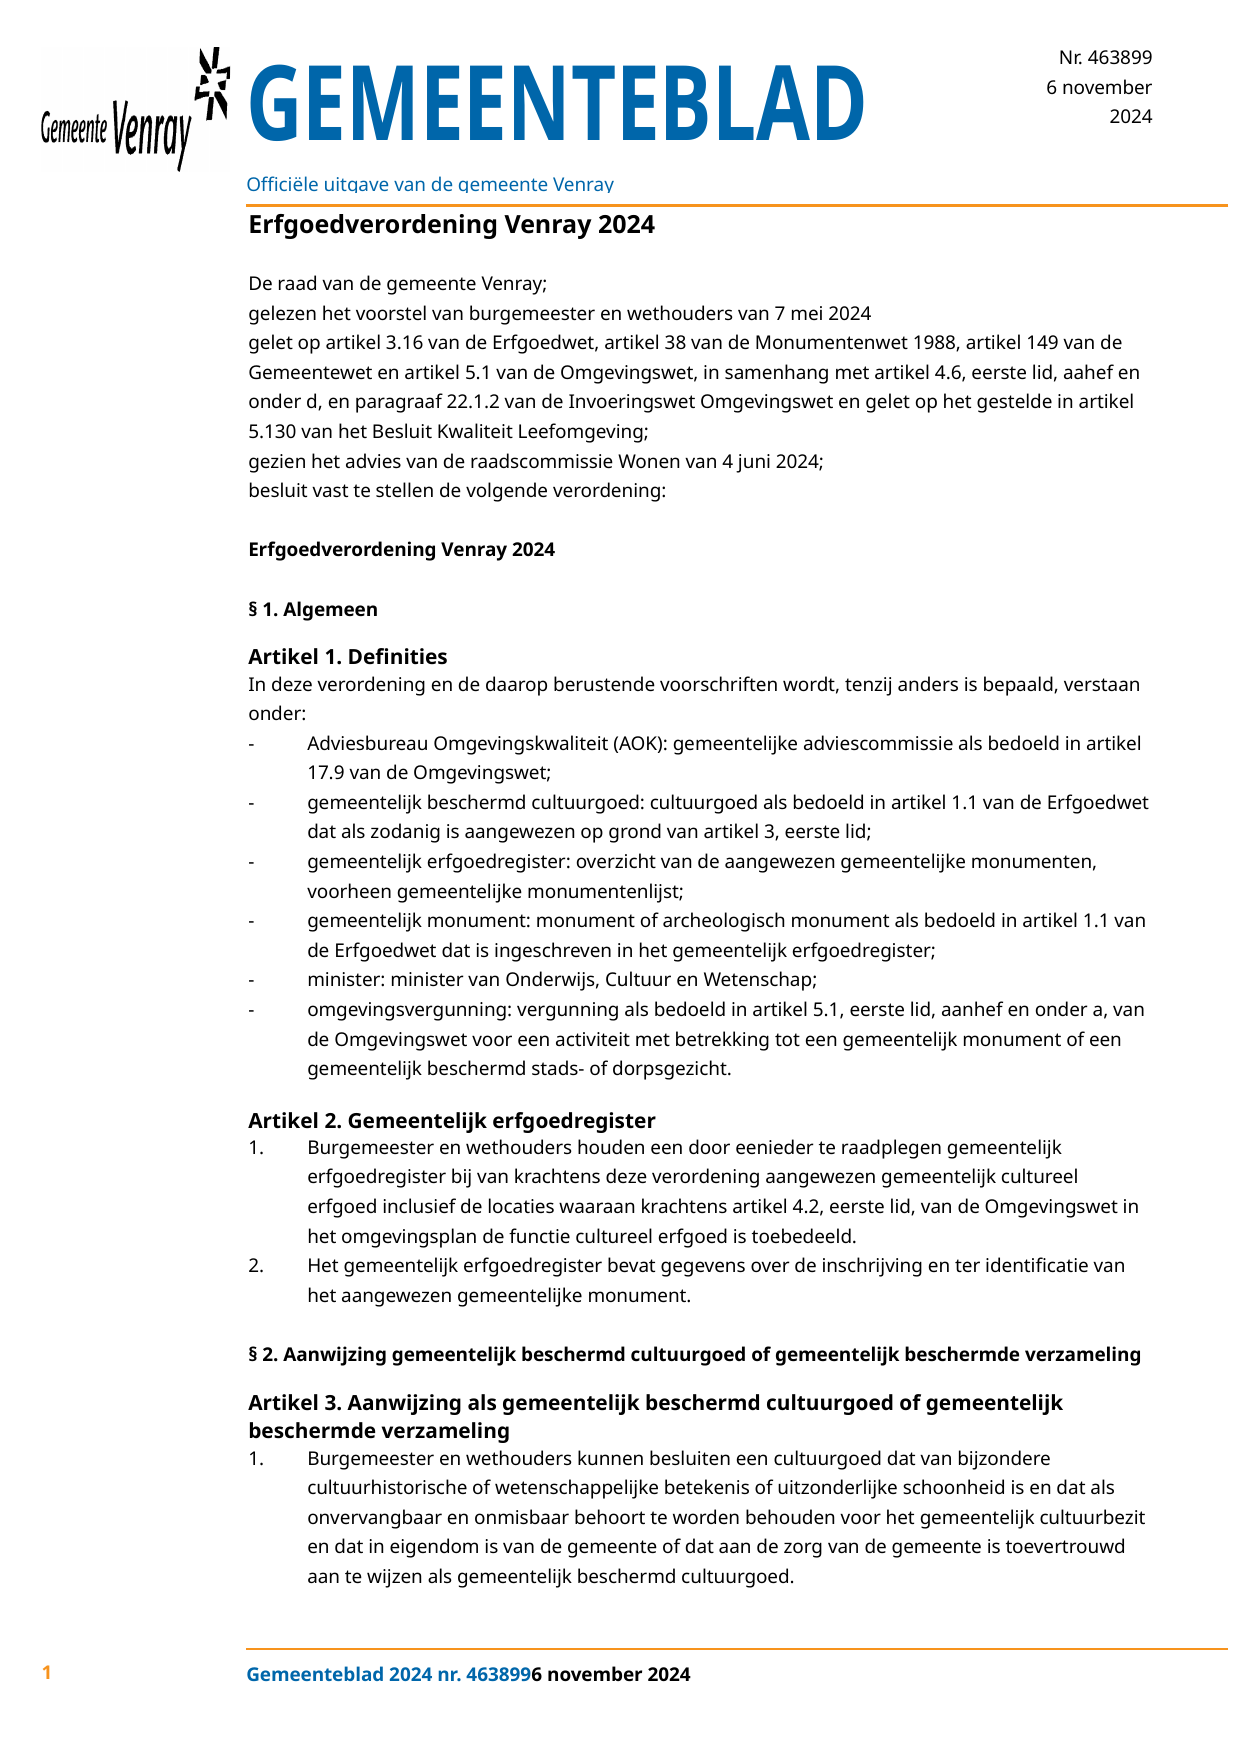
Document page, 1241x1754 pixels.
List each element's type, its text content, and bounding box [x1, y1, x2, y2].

text Erfgoedverordening Venray 2024 [248, 207, 1152, 241]
text Artikel 2. Gemeentelijk erfgoedregister [248, 1106, 1152, 1134]
text § 2. Aanwijzing gemeentelijk beschermd cultuurgoed of gemeentelijk beschermde verzameling [248, 1341, 1152, 1367]
list gemeentelijk beschermd cultuurgoed: cultuurgoed als bedoeld in artikel 1.1 van de Erfgoedwet dat als zodanig is aangewezen op grond van artikel 3, eerste lid; [248, 789, 1152, 844]
picture [41, 47, 231, 172]
text § 1. Algemeen [248, 596, 1152, 621]
text gelezen het voorstel van burgemeester en wethouders van 7 mei 2024 [248, 300, 1152, 326]
text Artikel 1. Definities [248, 642, 1152, 671]
text In deze verordening en de daarop berustende voorschriften wordt, tenzij anders is bepaald, verstaan onder: [248, 671, 1152, 726]
list Burgemeester en wethouders kunnen besluiten een cultuurgoed dat van bijzondere cultuurhistorische of wetenschappelijke betekenis of uitzonderlijke schoonheid is en dat als onvervangbaar en onmisbaar behoort te worden behouden voor het gemeentelijk cultuurbezit en dat in eigendom is van de gemeente of dat aan de zorg van de gemeente is toevertrouwd aan te wijzen als gemeentelijk beschermd cultuurgoed. [248, 1445, 1152, 1589]
text gelet op artikel 3.16 van de Erfgoedwet, artikel 38 van de Monumentenwet 1988, artikel 149 van de Gemeentewet en artikel 5.1 van de Omgevingswet, in samenhang met artikel 4.6, eerste lid, aahef en onder d, en paragraaf 22.1.2 van de Invoeringswet Omgevingswet en gelet op het gestelde in artikel 5.130 van het Besluit Kwaliteit Leefomgeving; [248, 329, 1152, 444]
text Artikel 3. Aanwijzing als gemeentelijk beschermd cultuurgoed of gemeentelijk beschermde verzameling [248, 1388, 1152, 1445]
list Het gemeentelijk erfgoedregister bevat gegevens over de inschrijving en ter identificatie van het aangewezen gemeentelijke monument. [248, 1252, 1152, 1308]
list Burgemeester en wethouders houden een door eenieder te raadplegen gemeentelijk erfgoedregister bij van krachtens deze verordening aangewezen gemeentelijk cultureel erfgoed inclusief de locaties waaraan krachtens artikel 4.2, eerste lid, van de Omgevingswet in het omgevingsplan de functie cultureel erfgoed is toebedeeld. [248, 1134, 1152, 1249]
list gemeentelijk erfgoedregister: overzicht van de aangewezen gemeentelijke monumenten, voorheen gemeentelijke monumentenlijst; [248, 848, 1152, 903]
text gezien het advies van de raadscommissie Wonen van 4 juni 2024; [248, 448, 1152, 473]
list Adviesbureau Omgevingskwaliteit (AOK): gemeentelijke adviescommissie als bedoeld in artikel 17.9 van de Omgevingswet; [248, 730, 1152, 785]
list gemeentelijk monument: monument of archeologisch monument als bedoeld in artikel 1.1 van de Erfgoedwet dat is ingeschreven in het gemeentelijk erfgoedregister; [248, 907, 1152, 963]
text De raad van de gemeente Venray; [248, 270, 1152, 296]
text besluit vast te stellen de volgende verordening: [248, 477, 1152, 503]
text Erfgoedverordening Venray 2024 [248, 537, 1152, 562]
list minister: minister van Onderwijs, Cultuur en Wetenschap; [248, 967, 1152, 992]
list omgevingsvergunning: vergunning als bedoeld in artikel 5.1, eerste lid, aanhef en onder a, van de Omgevingswet voor een activiteit met betrekking tot een gemeentelijk monument of een gemeentelijk beschermd stads- of dorpsgezicht. [248, 996, 1152, 1081]
